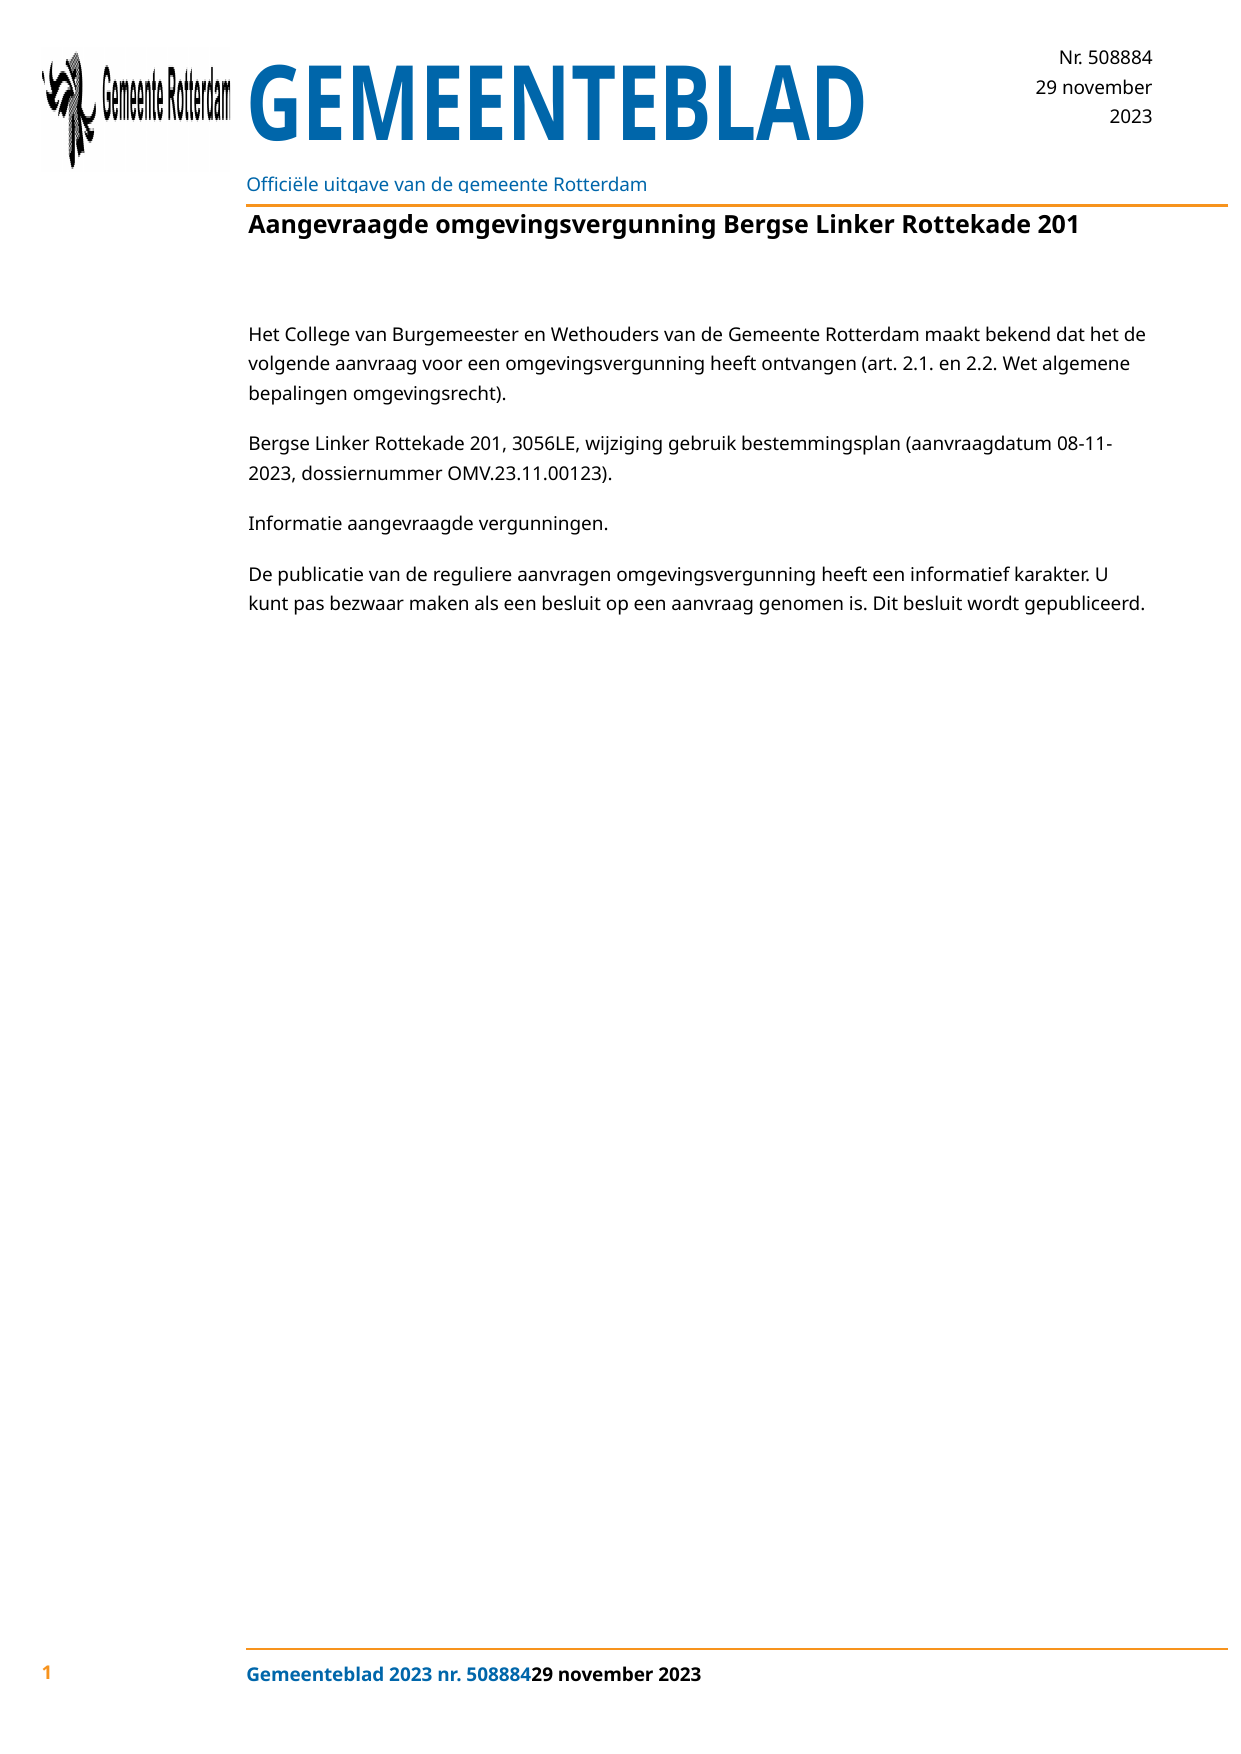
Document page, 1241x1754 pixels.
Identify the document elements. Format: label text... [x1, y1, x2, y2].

picture [41, 47, 231, 172]
text Aangevraagde omgevingsvergunning Bergse Linker Rottekade 201 [248, 207, 1152, 241]
text Informatie aangevraagde vergunningen. [248, 510, 1152, 536]
text Het College van Burgemeester en Wethouders van de Gemeente Rotterdam maakt bekend dat het de volgende aanvraag voor een omgevingsvergunning heeft ontvangen (art. 2.1. en 2.2. Wet algemene bepalingen omgevingsrecht). [248, 321, 1152, 406]
text De publicatie van de reguliere aanvragen omgevingsvergunning heeft een informatief karakter. U kunt pas bezwaar maken als een besluit op een aanvraag genomen is. Dit besluit wordt gepubliceerd. [248, 561, 1152, 616]
text Bergse Linker Rottekade 201, 3056LE, wijziging gebruik bestemmingsplan (aanvraagdatum 08-11-2023, dossiernummer OMV.23.11.00123). [248, 430, 1152, 486]
